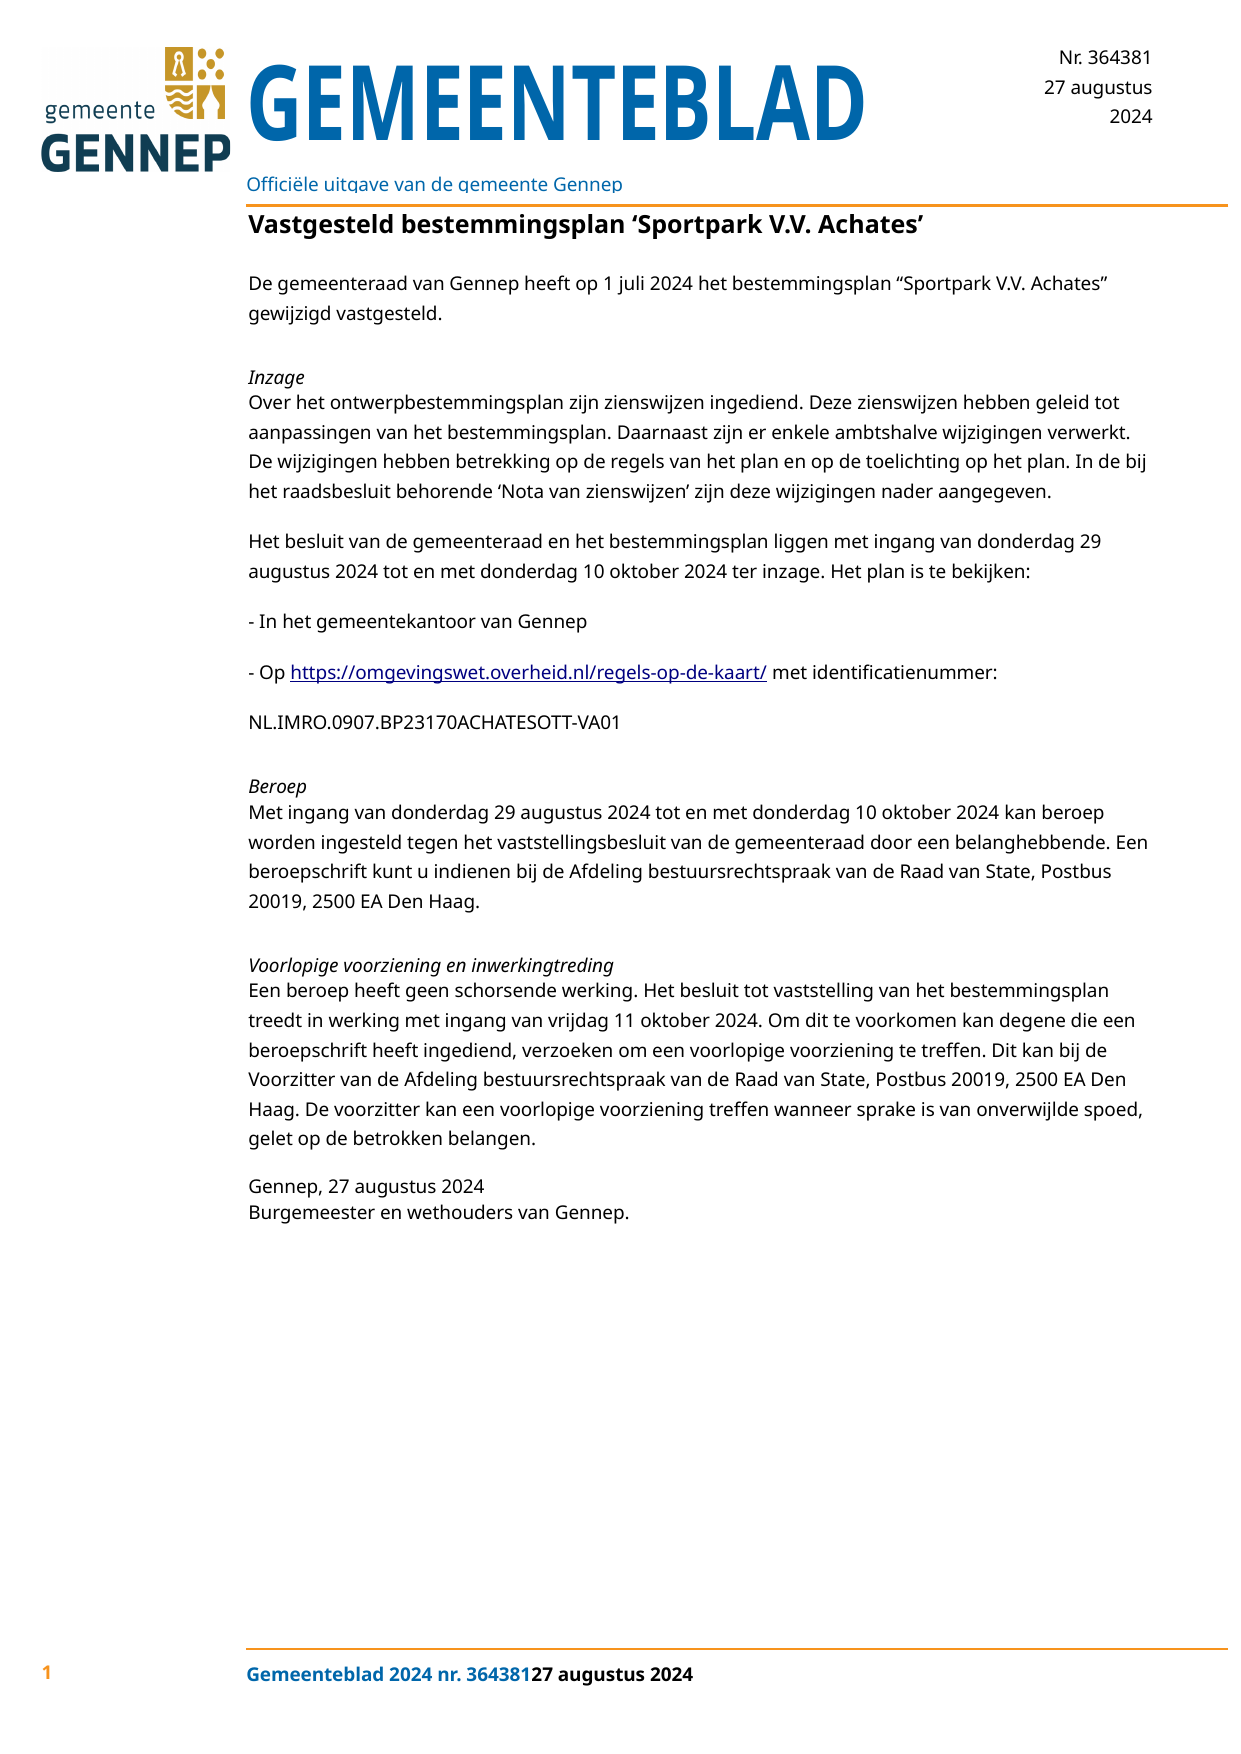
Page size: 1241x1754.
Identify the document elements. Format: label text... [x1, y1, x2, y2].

text Vastgesteld bestemmingsplan ‘Sportpark V.V. Achates’ [248, 207, 1152, 241]
text Met ingang van donderdag 29 augustus 2024 tot en met donderdag 10 oktober 2024 kan beroep worden ingesteld tegen het vaststellingsbesluit van de gemeenteraad door een belanghebbende. Een beroepschrift kunt u indienen bij de Afdeling bestuursrechtspraak van de Raad van State, Postbus 20019, 2500 EA Den Haag. [248, 799, 1152, 914]
text Een beroep heeft geen schorsende werking. Het besluit tot vaststelling van het bestemmingsplan treedt in werking met ingang van vrijdag 11 oktober 2024. Om dit te voorkomen kan degene die een beroepschrift heeft ingediend, verzoeken om een voorlopige voorziening te treffen. Dit kan bij de Voorzitter van de Afdeling bestuursrechtspraak van de Raad van State, Postbus 20019, 2500 EA Den Haag. De voorzitter kan een voorlopige voorziening treffen wanneer sprake is van onverwijlde spoed, gelet op de betrokken belangen. [248, 978, 1152, 1151]
text NL.IMRO.0907.BP23170ACHATESOTT-VA01 [248, 709, 1152, 735]
picture [41, 47, 231, 172]
text Inzage [248, 364, 1152, 389]
text Het besluit van de gemeenteraad en het bestemmingsplan liggen met ingang van donderdag 29 augustus 2024 tot en met donderdag 10 oktober 2024 ter inzage. Het plan is te bekijken: [248, 529, 1152, 584]
text Beroep [248, 773, 1152, 799]
text - In het gemeentekantoor van Gennep [248, 609, 1152, 634]
text Voorlopige voorziening en inwerkingtreding [248, 952, 1152, 978]
text De gemeenteraad van Gennep heeft op 1 juli 2024 het bestemmingsplan “Sportpark V.V. Achates” gewijzigd vastgesteld. [248, 270, 1152, 326]
text Over het ontwerpbestemmingsplan zijn zienswijzen ingediend. Deze zienswijzen hebben geleid tot aanpassingen van het bestemmingsplan. Daarnaast zijn er enkele ambtshalve wijzigingen verwerkt. De wijzigingen hebben betrekking op de regels van het plan en op de toelichting op het plan. In de bij het raadsbesluit behorende ‘Nota van zienswijzen’ zijn deze wijzigingen nader aangegeven. [248, 389, 1152, 504]
text Gennep, 27 augustus 2024 [248, 1173, 1152, 1199]
text Burgemeester en wethouders van Gennep. [248, 1199, 1152, 1225]
text - Op https://omgevingswet.overheid.nl/regels-op-de-kaart/ met identificatienummer: [248, 659, 1152, 685]
